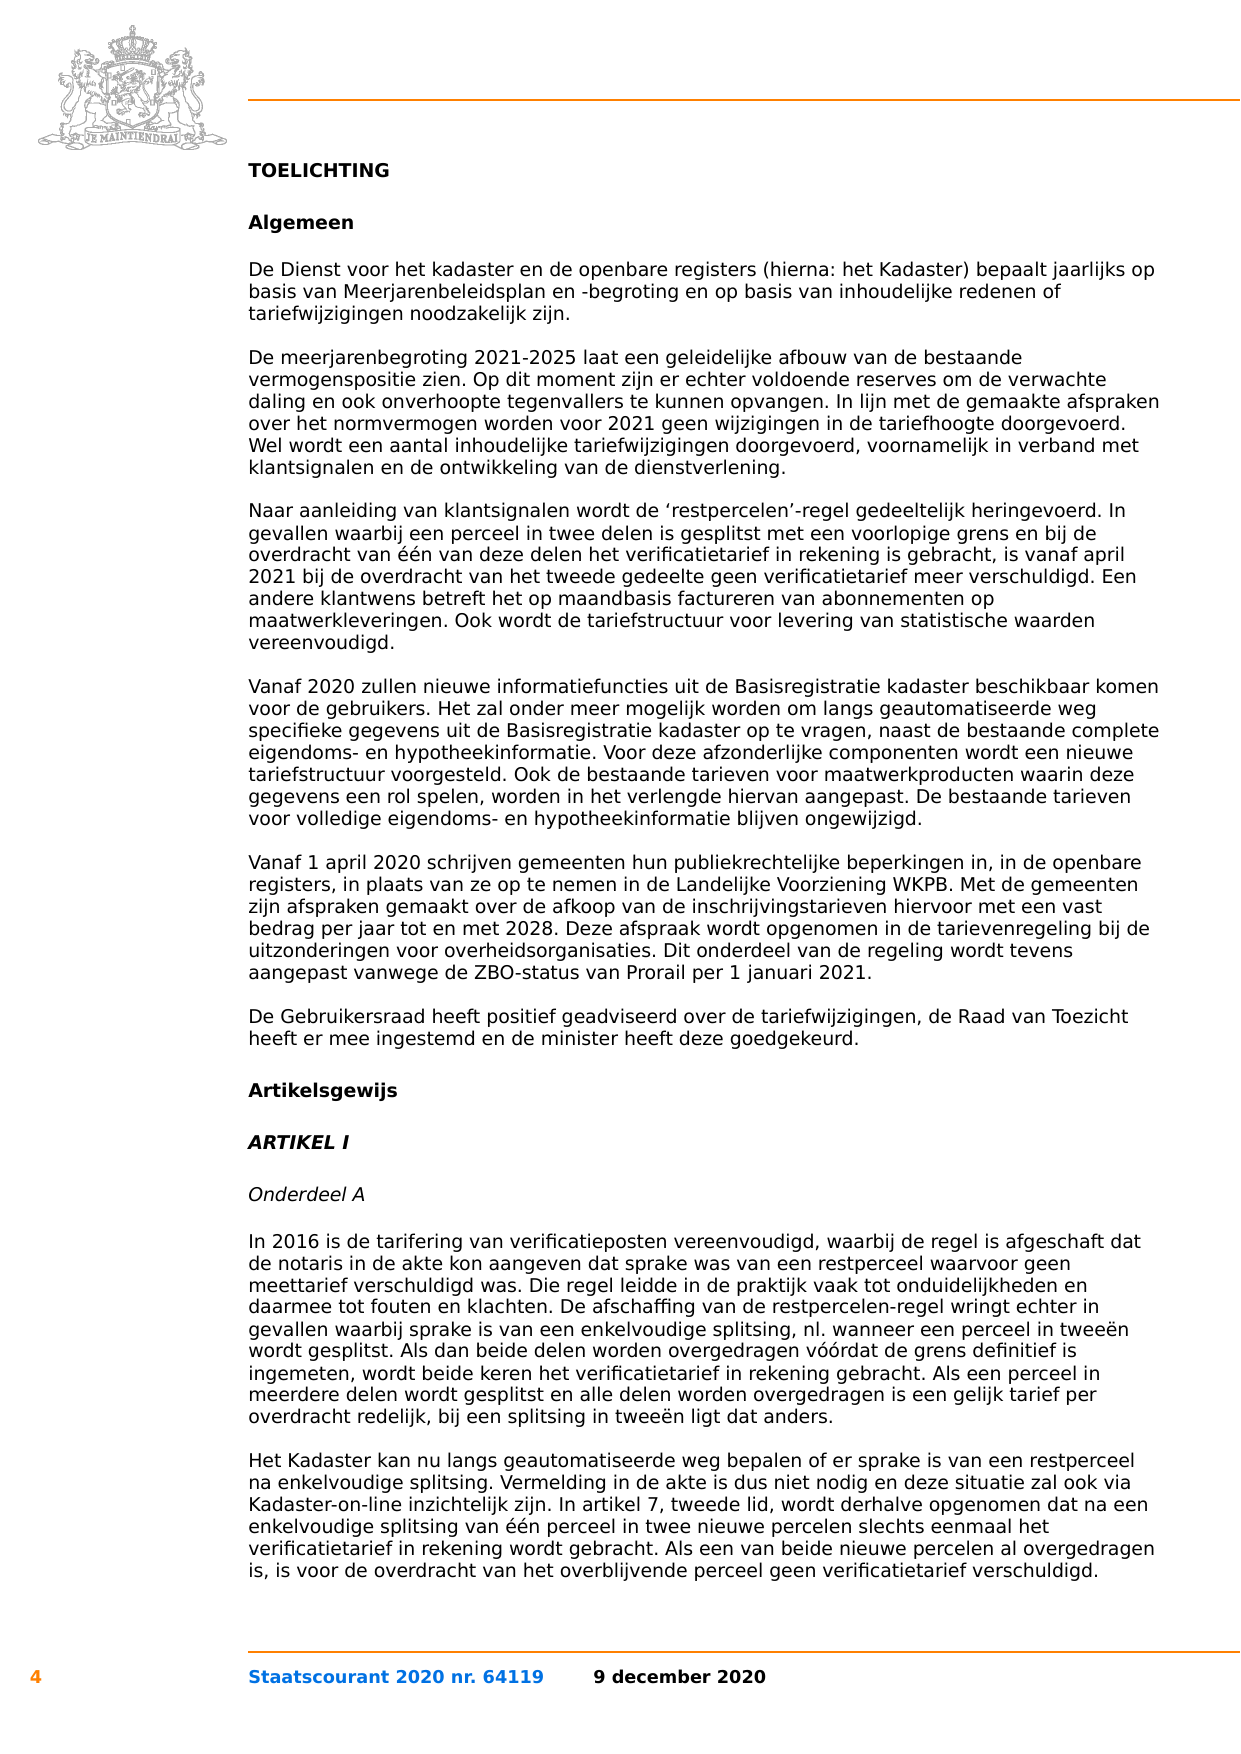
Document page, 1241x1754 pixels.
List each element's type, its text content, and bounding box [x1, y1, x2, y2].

subtitle Algemeen [248, 212, 1163, 234]
text Vanaf 1 april 2020 schrijven gemeenten hun publiekrechtelijke beperkingen in, in de openbare registers, in plaats van ze op te nemen in de Landelijke Voorziening WKPB. Met de gemeenten zijn afspraken gemaakt over de afkoop van de inschrijvingstarieven hiervoor met een vast bedrag per jaar tot en met 2028. Deze afspraak wordt opgenomen in de tarievenregeling bij de uitzonderingen voor overheidsorganisaties. Dit onderdeel van de regeling wordt tevens aangepast vanwege de ZBO-status van Prorail per 1 januari 2021. [248, 852, 1163, 984]
text In 2016 is de tarifering van verificatieposten vereenvoudigd, waarbij de regel is afgeschaft dat de notaris in de akte kon aangeven dat sprake was van een restperceel waarvoor geen meettarief verschuldigd was. Die regel leidde in de praktijk vaak tot onduidelijkheden en daarmee tot fouten en klachten. De afschaffing van de restpercelen-regel wringt echter in gevallen waarbij sprake is van een enkelvoudige splitsing, nl. wanneer een perceel in tweeën wordt gesplitst. Als dan beide delen worden overgedragen vóórdat de grens definitief is ingemeten, wordt beide keren het verificatietarief in rekening gebracht. Als een perceel in meerdere delen wordt gesplitst en alle delen worden overgedragen is een gelijk tarief per overdracht redelijk, bij een splitsing in tweeën ligt dat anders. [248, 1231, 1163, 1428]
text De Dienst voor het kadaster en de openbare registers (hierna: het Kadaster) bepaalt jaarlijks op basis van Meerjarenbeleidsplan en -begroting en op basis van inhoudelijke redenen of tariefwijzigingen noodzakelijk zijn. [248, 259, 1163, 325]
text Naar aanleiding van klantsignalen wordt de ‘restpercelen’-regel gedeeltelijk heringevoerd. In gevallen waarbij een perceel in twee delen is gesplitst met een voorlopige grens en bij de overdracht van één van deze delen het verificatietarief in rekening is gebracht, is vanaf april 2021 bij de overdracht van het tweede gedeelte geen verificatietarief meer verschuldigd. Een andere klantwens betreft het op maandbasis factureren van abonnementen op maatwerkleveringen. Ook wordt de tariefstructuur voor levering van statistische waarden vereenvoudigd. [248, 500, 1163, 654]
text Het Kadaster kan nu langs geautomatiseerde weg bepalen of er sprake is van een restperceel na enkelvoudige splitsing. Vermelding in de akte is dus niet nodig en deze situatie zal ook via Kadaster-on-line inzichtelijk zijn. In artikel 7, tweede lid, wordt derhalve opgenomen dat na een enkelvoudige splitsing van één perceel in twee nieuwe percelen slechts eenmaal het verificatietarief in rekening wordt gebracht. Als een van beide nieuwe percelen al overgedragen is, is voor de overdracht van het overblijvende perceel geen verificatietarief verschuldigd. [248, 1450, 1163, 1582]
text De meerjarenbegroting 2021-2025 laat een geleidelijke afbouw van de bestaande vermogenspositie zien. Op dit moment zijn er echter voldoende reserves om de verwachte daling en ook onverhoopte tegenvallers te kunnen opvangen. In lijn met de gemaakte afspraken over het normvermogen worden voor 2021 geen wijzigingen in de tariefhoogte doorgevoerd. Wel wordt een aantal inhoudelijke tariefwijzigingen doorgevoerd, voornamelijk in verband met klantsignalen en de ontwikkeling van de dienstverlening. [248, 347, 1163, 478]
subtitle ARTIKEL I [248, 1132, 1163, 1153]
text De Gebruikersraad heeft positief geadviseerd over de tariefwijzigingen, de Raad van Toezicht heeft er mee ingestemd en de minister heeft deze goedgekeurd. [248, 1006, 1163, 1049]
subtitle Onderdeel A [248, 1183, 1163, 1206]
subtitle TOELICHTING [248, 160, 1163, 182]
subtitle Artikelsgewijs [248, 1079, 1163, 1102]
picture [38, 25, 227, 150]
text Vanaf 2020 zullen nieuwe informatiefuncties uit de Basisregistratie kadaster beschikbaar komen voor de gebruikers. Het zal onder meer mogelijk worden om langs geautomatiseerde weg specifieke gegevens uit de Basisregistratie kadaster op te vragen, naast de bestaande complete eigendoms- en hypotheekinformatie. Voor deze afzonderlijke componenten wordt een nieuwe tariefstructuur voorgesteld. Ook de bestaande tarieven voor maatwerkproducten waarin deze gegevens een rol spelen, worden in het verlengde hiervan aangepast. De bestaande tarieven voor volledige eigendoms- en hypotheekinformatie blijven ongewijzigd. [248, 676, 1163, 830]
